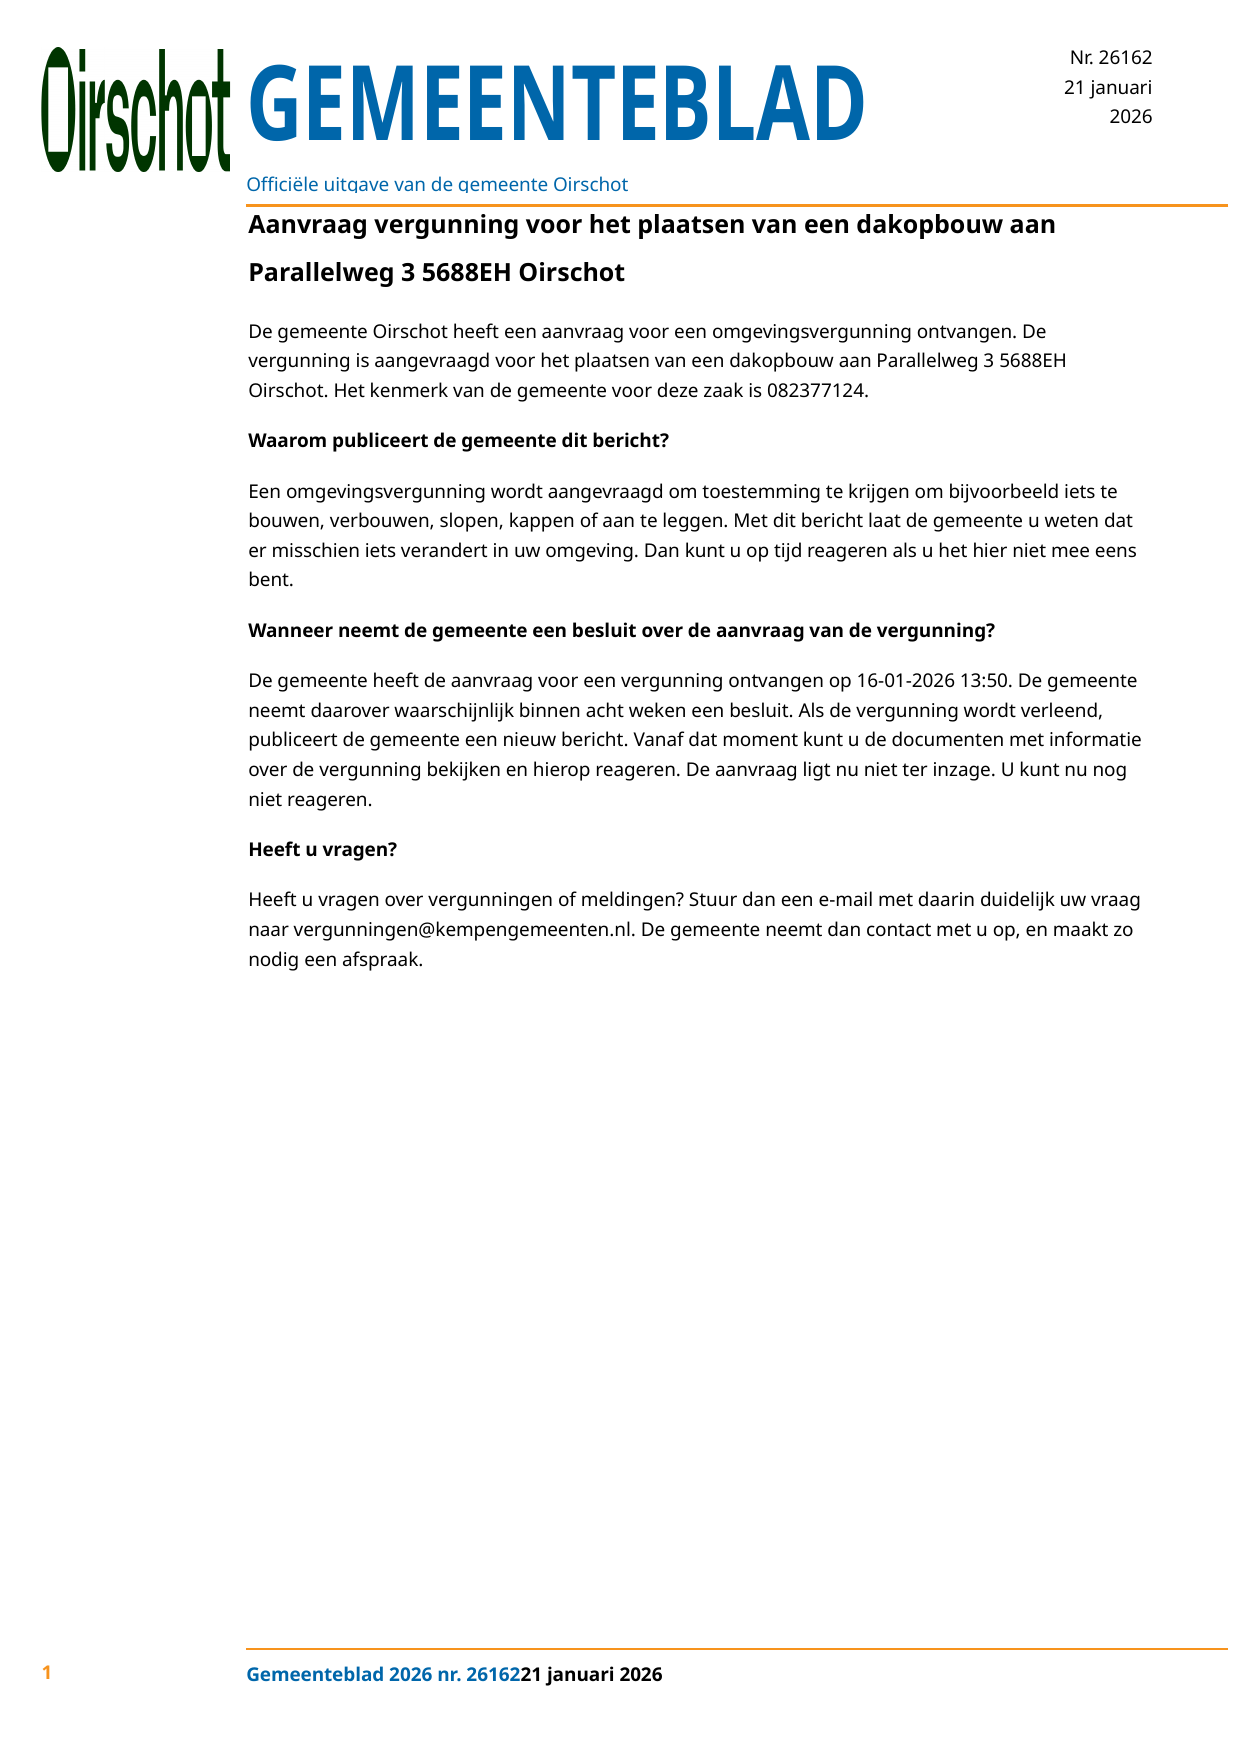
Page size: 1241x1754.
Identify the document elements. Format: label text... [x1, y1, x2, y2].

text Aanvraag vergunning voor het plaatsen van een dakopbouw aan Parallelweg 3 5688EH Oirschot [248, 207, 1152, 288]
text Wanneer neemt de gemeente een besluit over de aanvraag van de vergunning? [248, 617, 1152, 643]
text De gemeente Oirschot heeft een aanvraag voor een omgevingsvergunning ontvangen. De vergunning is aangevraagd voor het plaatsen van een dakopbouw aan Parallelweg 3 5688EH Oirschot. Het kenmerk van de gemeente voor deze zaak is 082377124. [248, 318, 1152, 403]
text Waarom publiceert de gemeente dit bericht? [248, 427, 1152, 453]
text Een omgevingsvergunning wordt aangevraagd om toestemming te krijgen om bijvoorbeeld iets te bouwen, verbouwen, slopen, kappen of aan te leggen. Met dit bericht laat de gemeente u weten dat er misschien iets verandert in uw omgeving. Dan kunt u op tijd reageren als u het hier niet mee eens bent. [248, 478, 1152, 592]
text De gemeente heeft de aanvraag voor een vergunning ontvangen op 16-01-2026 13:50. De gemeente neemt daarover waarschijnlijk binnen acht weken een besluit. Als de vergunning wordt verleend, publiceert de gemeente een nieuw bericht. Vanaf dat moment kunt u de documenten met informatie over de vergunning bekijken en hierop reageren. De aanvraag ligt nu niet ter inzage. U kunt nu nog niet reageren. [248, 667, 1152, 812]
text Heeft u vragen over vergunningen of meldingen? Stuur dan een e-mail met daarin duidelijk uw vraag naar vergunningen@kempengemeenten.nl. De gemeente neemt dan contact met u op, en maakt zo nodig een afspraak. [248, 887, 1152, 972]
picture [41, 47, 231, 172]
text Heeft u vragen? [248, 836, 1152, 862]
